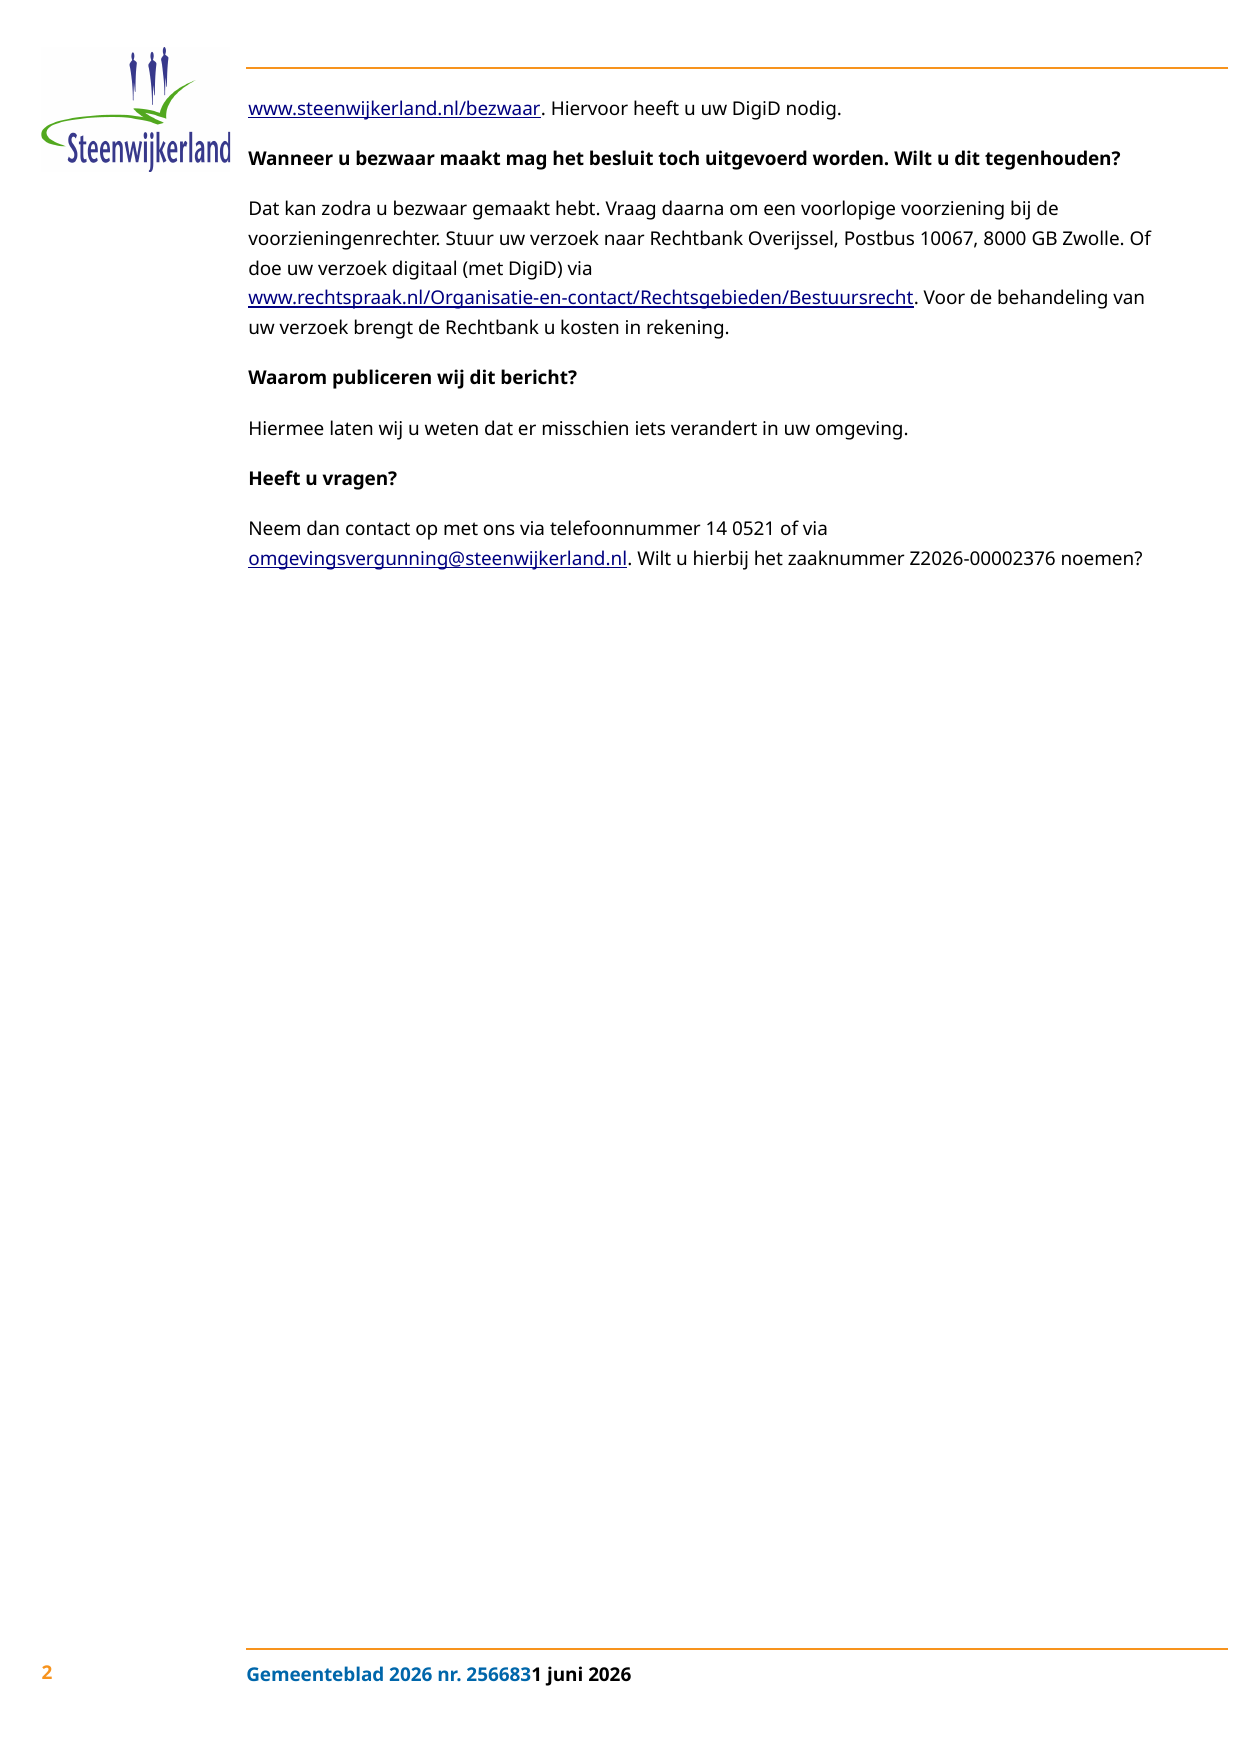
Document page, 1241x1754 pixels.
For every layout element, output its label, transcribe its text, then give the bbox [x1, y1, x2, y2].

picture [41, 47, 231, 172]
text Neem dan contact op met ons via telefoonnummer 14 0521 of via omgevingsvergunning@steenwijkerland.nl. Wilt u hierbij het zaaknummer Z2026-00002376 noemen? [248, 516, 1152, 571]
text Wanneer u bezwaar maakt mag het besluit toch uitgevoerd worden. Wilt u dit tegenhouden? [248, 145, 1152, 171]
text Hiermee laten wij u weten dat er misschien iets verandert in uw omgeving. [248, 415, 1152, 441]
text Dat kan zodra u bezwaar gemaakt hebt. Vraag daarna om een voorlopige voorziening bij de voorzieningenrechter. Stuur uw verzoek naar Rechtbank Overijssel, Postbus 10067, 8000 GB Zwolle. Of doe uw verzoek digitaal (met DigiD) via www.rechtspraak.nl/Organisatie-en-contact/Rechtsgebieden/Bestuursrecht. Voor de behandeling van uw verzoek brengt de Rechtbank u kosten in rekening. [248, 196, 1152, 340]
text Heeft u vragen? [248, 465, 1152, 491]
text www.steenwijkerland.nl/bezwaar. Hiervoor heeft u uw DigiD nodig. [248, 95, 1152, 121]
text Waarom publiceren wij dit bericht? [248, 364, 1152, 390]
